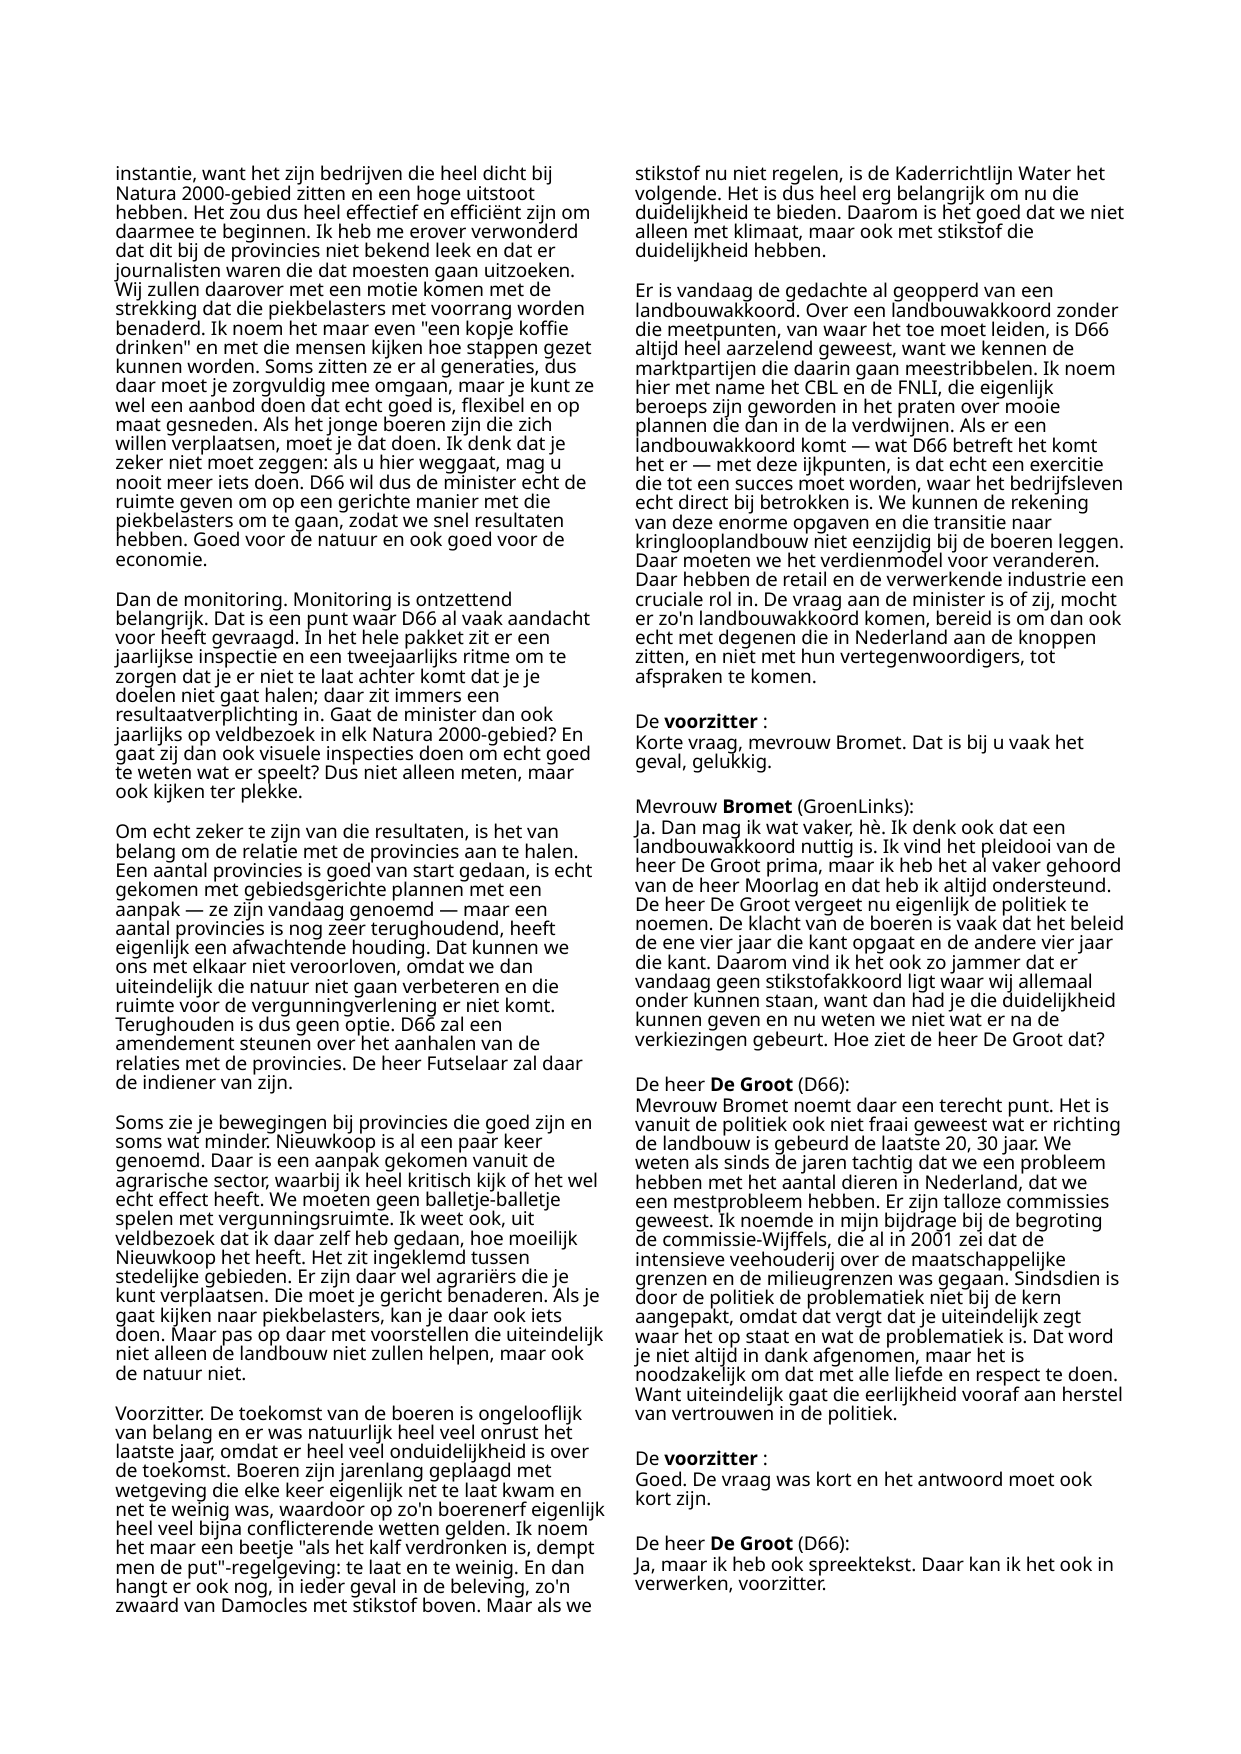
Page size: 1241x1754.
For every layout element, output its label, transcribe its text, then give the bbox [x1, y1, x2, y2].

text Mevrouw Bromet (GroenLinks): [635, 793, 1125, 819]
text Om echt zeker te zijn van die resultaten, is het van belang om de relatie met de provincies aan te halen. Een aantal provincies is goed van start gedaan, is echt gekomen met gebiedsgerichte plannen met een aanpak — ze zijn vandaag genoemd — maar een aantal provincies is nog zeer terughoudend, heeft eigenlijk een afwachtende houding. Dat kunnen we ons met elkaar niet veroorloven, omdat we dan uiteindelijk die natuur niet gaan verbeteren en die ruimte voor de vergunningverlening er niet komt. Terughouden is dus geen optie. D66 zal een amendement steunen over het aanhalen van de relaties met de provincies. De heer Futselaar zal daar de indiener van zijn. [115, 823, 605, 1093]
text Er is vandaag de gedachte al geopperd van een landbouwakkoord. Over een landbouwakkoord zonder die meetpunten, van waar het toe moet leiden, is D66 altijd heel aarzelend geweest, want we kennen de marktpartijen die daarin gaan meestribbelen. Ik noem hier met name het CBL en de FNLI, die eigenlijk beroeps zijn geworden in het praten over mooie plannen die dan in de la verdwijnen. Als er een landbouwakkoord komt — wat D66 betreft het komt het er — met deze ijkpunten, is dat echt een exercitie die tot een succes moet worden, waar het bedrijfsleven echt direct bij betrokken is. We kunnen de rekening van deze enorme opgaven en die transitie naar kringlooplandbouw niet eenzijdig bij de boeren leggen. Daar moeten we het verdienmodel voor veranderen. Daar hebben de retail en de verwerkende industrie een cruciale rol in. De vraag aan de minister is of zij, mocht er zo'n landbouwakkoord komen, bereid is om dan ook echt met degenen die in Nederland aan de knoppen zitten, en niet met hun vertegenwoordigers, tot afspraken te komen. [635, 282, 1125, 687]
text Mevrouw Bromet noemt daar een terecht punt. Het is vanuit de politiek ook niet fraai geweest wat er richting de landbouw is gebeurd de laatste 20, 30 jaar. We weten als sinds de jaren tachtig dat we een probleem hebben met het aantal dieren in Nederland, dat we een mestprobleem hebben. Er zijn talloze commissies geweest. Ik noemde in mijn bijdrage bij de begroting de commissie-Wijffels, die al in 2001 zei dat de intensieve veehouderij over de maatschappelijke grenzen en de milieugrenzen was gegaan. Sindsdien is door de politiek de problematiek niet bij de kern aangepakt, omdat dat vergt dat je uiteindelijk zegt waar het op staat en wat de problematiek is. Dat word je niet altijd in dank afgenomen, maar het is noodzakelijk om dat met alle liefde en respect te doen. Want uiteindelijk gaat die eerlijkheid vooraf aan herstel van vertrouwen in de politiek. [635, 1097, 1125, 1424]
text Dan de monitoring. Monitoring is ontzettend belangrijk. Dat is een punt waar D66 al vaak aandacht voor heeft gevraagd. In het hele pakket zit er een jaarlijkse inspectie en een tweejaarlijks ritme om te zorgen dat je er niet te laat achter komt dat je je doelen niet gaat halen; daar zit immers een resultaatverplichting in. Gaat de minister dan ook jaarlijks op veldbezoek in elk Natura 2000-gebied? En gaat zij dan ook visuele inspecties doen om echt goed te weten wat er speelt? Dus niet alleen meten, maar ook kijken ter plekke. [115, 591, 605, 803]
text stikstof nu niet regelen, is de Kaderrichtlijn Water het volgende. Het is dus heel erg belangrijk om nu die duidelijkheid te bieden. Daarom is het goed dat we niet alleen met klimaat, maar ook met stikstof die duidelijkheid hebben. [635, 165, 1125, 262]
text De heer De Groot (D66): [635, 1071, 1125, 1097]
text Goed. De vraag was kort en het antwoord moet ook kort zijn. [635, 1471, 1125, 1509]
text Soms zie je bewegingen bij provincies die goed zijn en soms wat minder. Nieuwkoop is al een paar keer genoemd. Daar is een aanpak gekomen vanuit de agrarische sector, waarbij ik heel kritisch kijk of het wel echt effect heeft. We moeten geen balletje-balletje spelen met vergunningsruimte. Ik weet ook, uit veldbezoek dat ik daar zelf heb gedaan, hoe moeilijk Nieuwkoop het heeft. Het zit ingeklemd tussen stedelijke gebieden. Er zijn daar wel agrariërs die je kunt verplaatsen. Die moet je gericht benaderen. Als je gaat kijken naar piekbelasters, kan je daar ook iets doen. Maar pas op daar met voorstellen die uiteindelijk niet alleen de landbouw niet zullen helpen, maar ook de natuur niet. [115, 1114, 605, 1384]
text instantie, want het zijn bedrijven die heel dicht bij Natura 2000-gebied zitten en een hoge uitstoot hebben. Het zou dus heel effectief en efficiënt zijn om daarmee te beginnen. Ik heb me erover verwonderd dat dit bij de provincies niet bekend leek en dat er journalisten waren die dat moesten gaan uitzoeken. Wij zullen daarover met een motie komen met de strekking dat die piekbelasters met voorrang worden benaderd. Ik noem het maar even "een kopje koffie drinken" en met die mensen kijken hoe stappen gezet kunnen worden. Soms zitten ze er al generaties, dus daar moet je zorgvuldig mee omgaan, maar je kunt ze wel een aanbod doen dat echt goed is, flexibel en op maat gesneden. Als het jonge boeren zijn die zich willen verplaatsen, moet je dat doen. Ik denk dat je zeker niet moet zeggen: als u hier weggaat, mag u nooit meer iets doen. D66 wil dus de minister echt de ruimte geven om op een gerichte manier met die piekbelasters om te gaan, zodat we snel resultaten hebben. Goed voor de natuur en ook goed voor de economie. [115, 165, 605, 570]
text Voorzitter. De toekomst van de boeren is ongelooflijk van belang en er was natuurlijk heel veel onrust het laatste jaar, omdat er heel veel onduidelijkheid is over de toekomst. Boeren zijn jarenlang geplaagd met wetgeving die elke keer eigenlijk net te laat kwam en net te weinig was, waardoor op zo'n boerenerf eigenlijk heel veel bijna conflicterende wetten gelden. Ik noem het maar een beetje "als het kalf verdronken is, dempt men de put"-regelgeving: te laat en te weinig. En dan hangt er ook nog, in ieder geval in de beleving, zo'n zwaard van Damocles met stikstof boven. Maar als we [115, 1404, 605, 1616]
text De voorzitter : [635, 708, 1125, 734]
text De heer De Groot (D66): [635, 1530, 1125, 1556]
text Ja, maar ik heb ook spreektekst. Daar kan ik het ook in verwerken, voorzitter. [635, 1556, 1125, 1594]
text Korte vraag, mevrouw Bromet. Dat is bij u vaak het geval, gelukkig. [635, 734, 1125, 772]
text Ja. Dan mag ik wat vaker, hè. Ik denk ook dat een landbouwakkoord nuttig is. Ik vind het pleidooi van de heer De Groot prima, maar ik heb het al vaker gehoord van de heer Moorlag en dat heb ik altijd ondersteund. De heer De Groot vergeet nu eigenlijk de politiek te noemen. De klacht van de boeren is vaak dat het beleid de ene vier jaar die kant opgaat en de andere vier jaar die kant. Daarom vind ik het ook zo jammer dat er vandaag geen stikstofakkoord ligt waar wij allemaal onder kunnen staan, want dan had je die duidelijkheid kunnen geven en nu weten we niet wat er na de verkiezingen gebeurt. Hoe ziet de heer De Groot dat? [635, 819, 1125, 1050]
text De voorzitter : [635, 1445, 1125, 1471]
